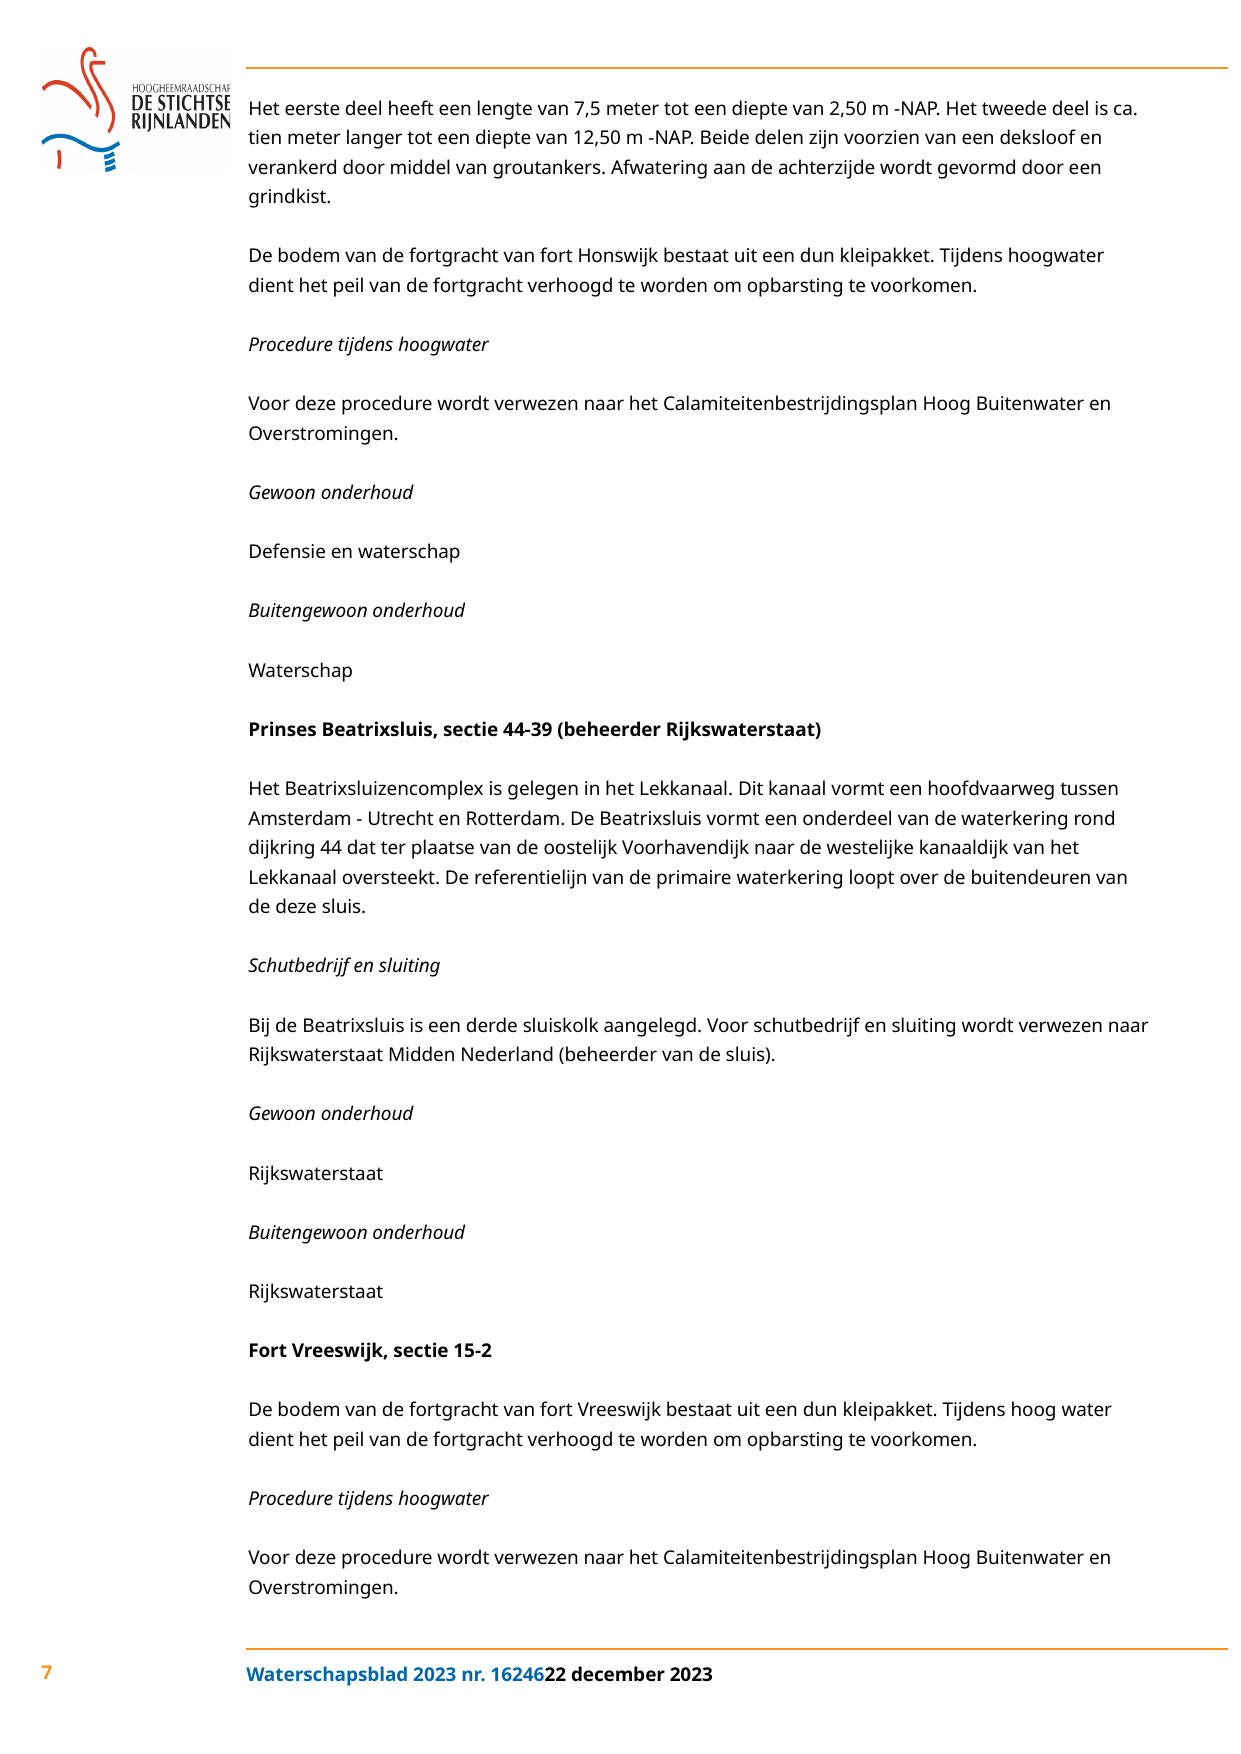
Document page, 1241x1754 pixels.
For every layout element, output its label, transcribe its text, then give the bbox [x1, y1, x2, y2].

text Prinses Beatrixsluis, sectie 44-39 (beheerder Rijkswaterstaat) [248, 716, 1152, 742]
picture [41, 47, 231, 172]
text Buitengewoon onderhoud [248, 1219, 1152, 1245]
text Gewoon onderhoud [248, 479, 1152, 505]
text De bodem van de fortgracht van fort Honswijk bestaat uit een dun kleipakket. Tijdens hoogwater dient het peil van de fortgracht verhoogd te worden om opbarsting te voorkomen. [248, 243, 1152, 298]
text Voor deze procedure wordt verwezen naar het Calamiteitenbestrijdingsplan Hoog Buitenwater en Overstromingen. [248, 1544, 1152, 1600]
text Waterschap [248, 657, 1152, 683]
text Rijkswaterstaat [248, 1278, 1152, 1304]
text Bij de Beatrixsluis is een derde sluiskolk aangelegd. Voor schutbedrijf en sluiting wordt verwezen naar Rijkswaterstaat Midden Nederland (beheerder van de sluis). [248, 1012, 1152, 1067]
text Voor deze procedure wordt verwezen naar het Calamiteitenbestrijdingsplan Hoog Buitenwater en Overstromingen. [248, 391, 1152, 446]
text Het Beatrixsluizencomplex is gelegen in het Lekkanaal. Dit kanaal vormt een hoofdvaarweg tussen Amsterdam - Utrecht en Rotterdam. De Beatrixsluis vormt een onderdeel van de waterkering rond dijkring 44 dat ter plaatse van de oostelijk Voorhavendijk naar de westelijke kanaaldijk van het Lekkanaal oversteekt. De referentielijn van de primaire waterkering loopt over de buitendeuren van de deze sluis. [248, 775, 1152, 919]
text Procedure tijdens hoogwater [248, 1485, 1152, 1511]
text Rijkswaterstaat [248, 1160, 1152, 1186]
text Schutbedrijf en sluiting [248, 953, 1152, 978]
text Buitengewoon onderhoud [248, 598, 1152, 623]
text Procedure tijdens hoogwater [248, 331, 1152, 357]
text Gewoon onderhoud [248, 1101, 1152, 1126]
text Het eerste deel heeft een lengte van 7,5 meter tot een diepte van 2,50 m -NAP. Het tweede deel is ca. tien meter langer tot een diepte van 12,50 m -NAP. Beide delen zijn voorzien van een deksloof en verankerd door middel van groutankers. Afwatering aan de achterzijde wordt gevormd door een grindkist. [248, 95, 1152, 209]
text Defensie en waterschap [248, 538, 1152, 564]
text De bodem van de fortgracht van fort Vreeswijk bestaat uit een dun kleipakket. Tijdens hoog water dient het peil van de fortgracht verhoogd te worden om opbarsting te voorkomen. [248, 1396, 1152, 1452]
text Fort Vreeswijk, sectie 15-2 [248, 1337, 1152, 1363]
